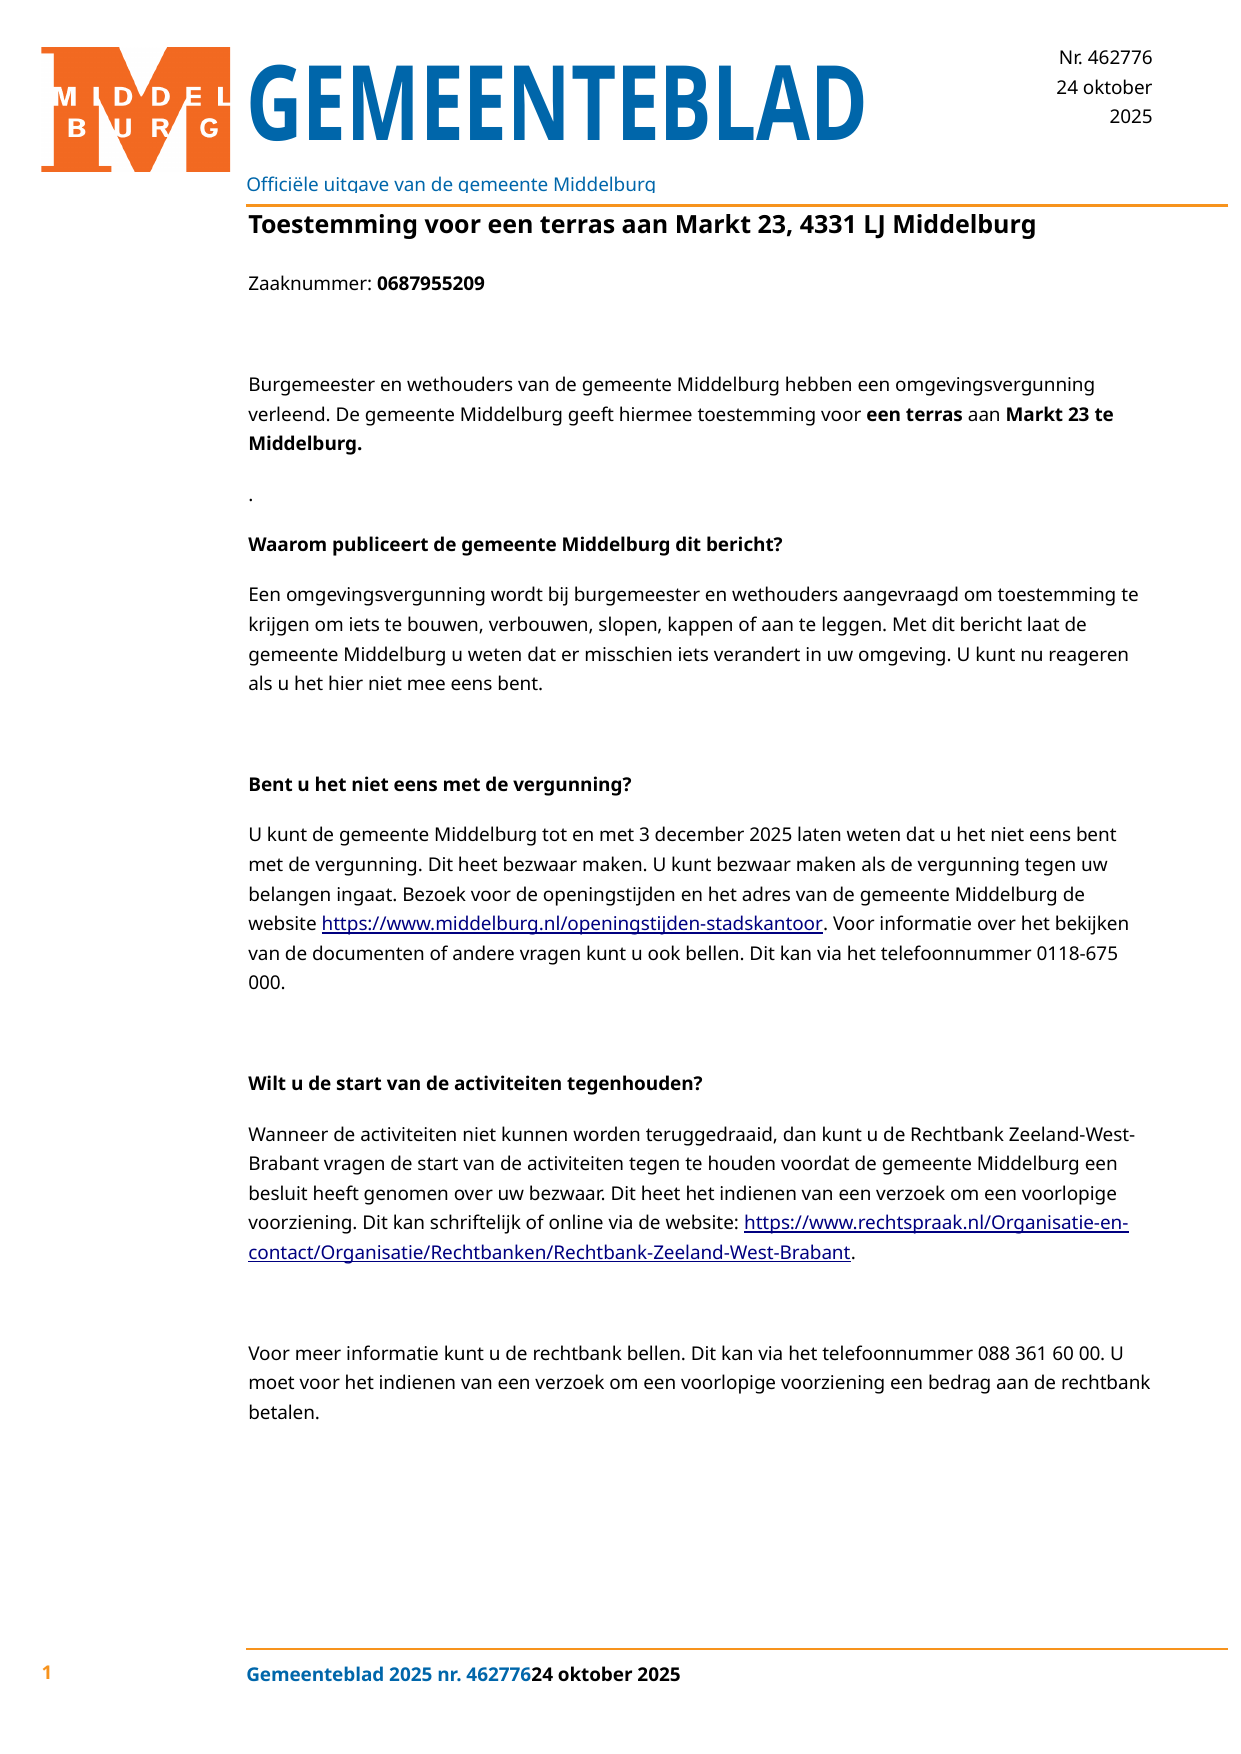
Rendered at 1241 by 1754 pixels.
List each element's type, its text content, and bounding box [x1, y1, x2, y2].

text U kunt de gemeente Middelburg tot en met 3 december 2025 laten weten dat u het niet eens bent met de vergunning. Dit heet bezwaar maken. U kunt bezwaar maken als de vergunning tegen uw belangen ingaat. Bezoek voor de openingstijden en het adres van de gemeente Middelburg de website https://www.middelburg.nl/openingstijden-stadskantoor. Voor informatie over het bekijken van de documenten of andere vragen kunt u ook bellen. Dit kan via het telefoonnummer 0118-675 000. [248, 822, 1152, 995]
picture [41, 47, 231, 172]
text Burgemeester en wethouders van de gemeente Middelburg hebben een omgevingsvergunning verleend. De gemeente Middelburg geeft hiermee toestemming voor een terras aan Markt 23 te Middelburg. [248, 371, 1152, 456]
text Toestemming voor een terras aan Markt 23, 4331 LJ Middelburg [248, 207, 1152, 241]
text Wilt u de start van de activiteiten tegenhouden? [248, 1070, 1152, 1096]
text Zaaknummer: 0687955209 [248, 270, 1152, 296]
text Voor meer informatie kunt u de rechtbank bellen. Dit kan via het telefoonnummer 088 361 60 00. U moet voor het indienen van een verzoek om een voorlopige voorziening een bedrag aan de rechtbank betalen. [248, 1340, 1152, 1425]
text Bent u het niet eens met de vergunning? [248, 771, 1152, 797]
text Wanneer de activiteiten niet kunnen worden teruggedraaid, dan kunt u de Rechtbank Zeeland-West-Brabant vragen de start van de activiteiten tegen te houden voordat de gemeente Middelburg een besluit heeft genomen over uw bezwaar. Dit heet het indienen van een verzoek om een voorlopige voorziening. Dit kan schriftelijk of online via de website: https://www.rechtspraak.nl/Organisatie-en-contact/Organisatie/Rechtbanken/Rechtbank-Zeeland-West-Brabant. [248, 1121, 1152, 1265]
text . [248, 481, 1152, 506]
text Waarom publiceert de gemeente Middelburg dit bericht? [248, 531, 1152, 557]
text Een omgevingsvergunning wordt bij burgemeester en wethouders aangevraagd om toestemming te krijgen om iets te bouwen, verbouwen, slopen, kappen of aan te leggen. Met dit bericht laat de gemeente Middelburg u weten dat er misschien iets verandert in uw omgeving. U kunt nu reageren als u het hier niet mee eens bent. [248, 582, 1152, 696]
